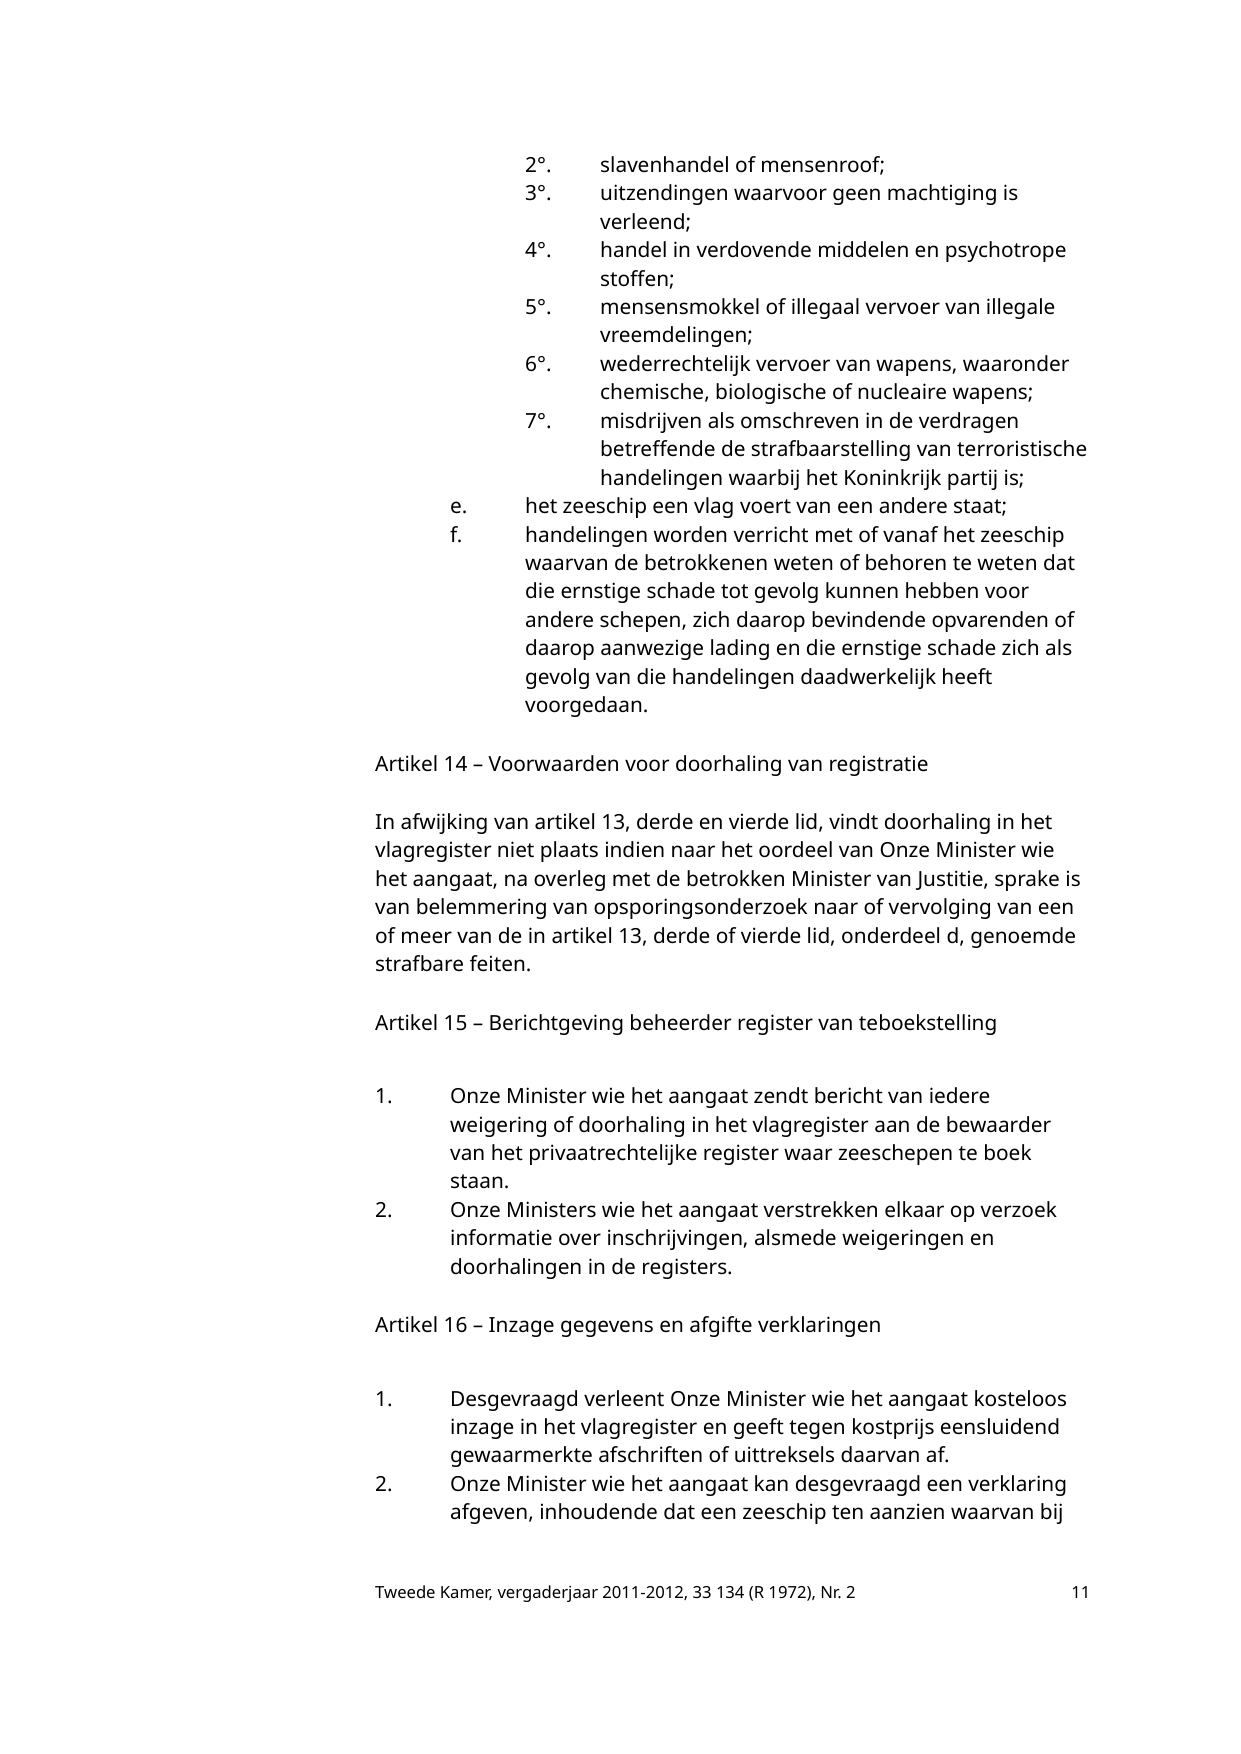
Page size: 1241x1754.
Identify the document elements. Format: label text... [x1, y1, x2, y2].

subtitle Artikel 15 – Berichtgeving beheerder register van teboekstelling [375, 1008, 1090, 1036]
subtitle Artikel 16 – Inzage gegevens en afgifte verklaringen [375, 1310, 1090, 1339]
list handel in verdovende middelen en psychotrope stoffen; [525, 235, 1090, 292]
text In afwijking van artikel 13, derde en vierde lid, vindt doorhaling in het vlagregister niet plaats indien naar het oordeel van Onze Minister wie het aangaat, na overleg met de betrokken Minister van Justitie, sprake is van belemmering van opsporingsonderzoek naar of vervolging van een of meer van de in artikel 13, derde of vierde lid, onderdeel d, genoemde strafbare feiten. [375, 807, 1090, 978]
list uitzendingen waarvoor geen machtiging is verleend; [525, 178, 1090, 235]
list Onze Minister wie het aangaat zendt bericht van iedere weigering of doorhaling in het vlagregister aan de bewaarder van het privaatrechtelijke register waar zeeschepen te boek staan. [375, 1081, 1090, 1195]
list Onze Minister wie het aangaat kan desgevraagd een verklaring afgeven, inhoudende dat een zeeschip ten aanzien waarvan bij [375, 1469, 1090, 1526]
list slavenhandel of mensenroof; [525, 150, 1090, 178]
list mensensmokkel of illegaal vervoer van illegale vreemdelingen; [525, 292, 1090, 349]
list wederrechtelijk vervoer van wapens, waaronder chemische, biologische of nucleaire wapens; [525, 349, 1090, 406]
subtitle Artikel 14 – Voorwaarden voor doorhaling van registratie [375, 749, 1090, 777]
list misdrijven als omschreven in de verdragen betreffende de strafbaarstelling van terroristische handelingen waarbij het Koninkrijk partij is; [525, 406, 1090, 491]
list het zeeschip een vlag voert van een andere staat; [450, 491, 1090, 520]
list Onze Ministers wie het aangaat verstrekken elkaar op verzoek informatie over inschrijvingen, alsmede weigeringen en doorhalingen in de registers. [375, 1195, 1090, 1280]
list Desgevraagd verleent Onze Minister wie het aangaat kosteloos inzage in het vlagregister en geeft tegen kostprijs eensluidend gewaarmerkte afschriften of uittreksels daarvan af. [375, 1384, 1090, 1469]
list handelingen worden verricht met of vanaf het zeeschip waarvan de betrokkenen weten of behoren te weten dat die ernstige schade tot gevolg kunnen hebben voor andere schepen, zich daarop bevindende opvarenden of daarop aanwezige lading en die ernstige schade zich als gevolg van die handelingen daadwerkelijk heeft voorgedaan. [450, 520, 1090, 719]
